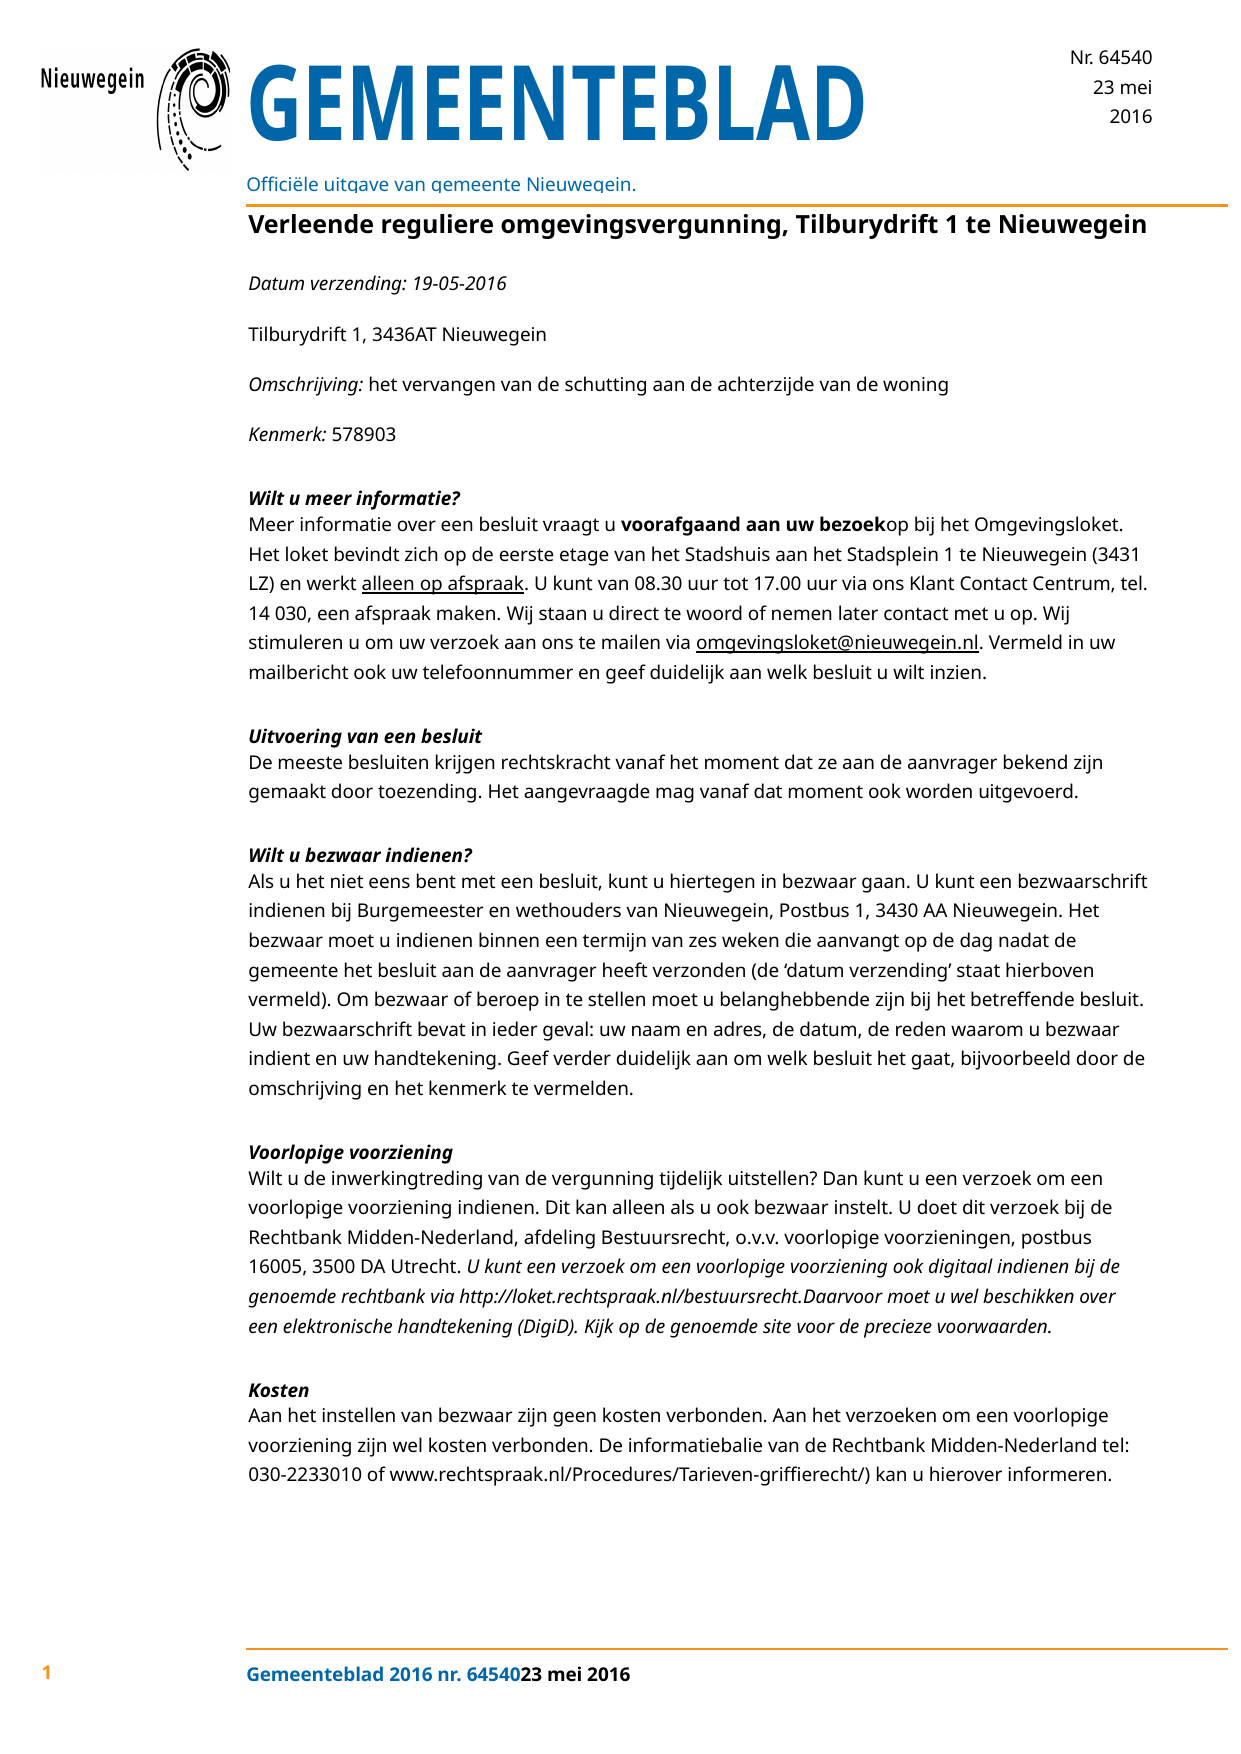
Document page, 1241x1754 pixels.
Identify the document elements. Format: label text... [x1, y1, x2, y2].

text De meeste besluiten krijgen rechtskracht vanaf het moment dat ze aan de aanvrager bekend zijn gemaakt door toezending. Het aangevraagde mag vanaf dat moment ook worden uitgevoerd. [248, 749, 1152, 804]
text Als u het niet eens bent met een besluit, kunt u hiertegen in bezwaar gaan. U kunt een bezwaarschrift indienen bij Burgemeester en wethouders van Nieuwegein, Postbus 1, 3430 AA Nieuwegein. Het bezwaar moet u indienen binnen een termijn van zes weken die aanvangt op de dag nadat de gemeente het besluit aan de aanvrager heeft verzonden (de ‘datum verzending’ staat hierboven vermeld). Om bezwaar of beroep in te stellen moet u belanghebbende zijn bij het betreffende besluit. Uw bezwaarschrift bevat in ieder geval: uw naam en adres, de datum, de reden waarom u bezwaar indient en uw handtekening. Geef verder duidelijk aan om welk besluit het gaat, bijvoorbeeld door de omschrijving en het kenmerk te vermelden. [248, 868, 1152, 1101]
text Kosten [248, 1377, 1152, 1402]
text Meer informatie over een besluit vraagt u voorafgaand aan uw bezoekop bij het Omgevingsloket. Het loket bevindt zich op de eerste etage van het Stadshuis aan het Stadsplein 1 te Nieuwegein (3431 LZ) en werkt alleen op afspraak. U kunt van 08.30 uur tot 17.00 uur via ons Klant Contact Centrum, tel. 14 030, een afspraak maken. Wij staan u direct te woord of nemen later contact met u op. Wij stimuleren u om uw verzoek aan ons te mailen via omgevingsloket@nieuwegein.nl. Vermeld in uw mailbericht ook uw telefoonnummer en geef duidelijk aan welk besluit u wilt inzien. [248, 511, 1152, 685]
text Wilt u meer informatie? [248, 486, 1152, 511]
text Kenmerk: 578903 [248, 422, 1152, 447]
text Uitvoering van een besluit [248, 723, 1152, 749]
text Voorlopige voorziening [248, 1139, 1152, 1165]
text Aan het instellen van bezwaar zijn geen kosten verbonden. Aan het verzoeken om een voorlopige voorziening zijn wel kosten verbonden. De informatiebalie van de Rechtbank Midden-Nederland tel: 030-2233010 of www.rechtspraak.nl/Procedures/Tarieven-griffierecht/) kan u hierover informeren. [248, 1402, 1152, 1487]
text Datum verzending: 19-05-2016 [248, 270, 1152, 296]
text Verleende reguliere omgevingsvergunning, Tilburydrift 1 te Nieuwegein [248, 207, 1152, 241]
text Wilt u de inwerkingtreding van de vergunning tijdelijk uitstellen? Dan kunt u een verzoek om een voorlopige voorziening indienen. Dit kan alleen als u ook bezwaar instelt. U doet dit verzoek bij de Rechtbank Midden-Nederland, afdeling Bestuursrecht, o.v.v. voorlopige voorzieningen, postbus 16005, 3500 DA Utrecht. U kunt een verzoek om een voorlopige voorziening ook digitaal indienen bij de genoemde rechtbank via http://loket.rechtspraak.nl/bestuursrecht.Daarvoor moet u wel beschikken over een elektronische handtekening (DigiD). Kijk op de genoemde site voor de precieze voorwaarden. [248, 1165, 1152, 1338]
text Tilburydrift 1, 3436AT Nieuwegein [248, 321, 1152, 346]
text Omschrijving: het vervangen van de schutting aan de achterzijde van de woning [248, 371, 1152, 397]
picture [41, 47, 231, 172]
text Wilt u bezwaar indienen? [248, 842, 1152, 868]
